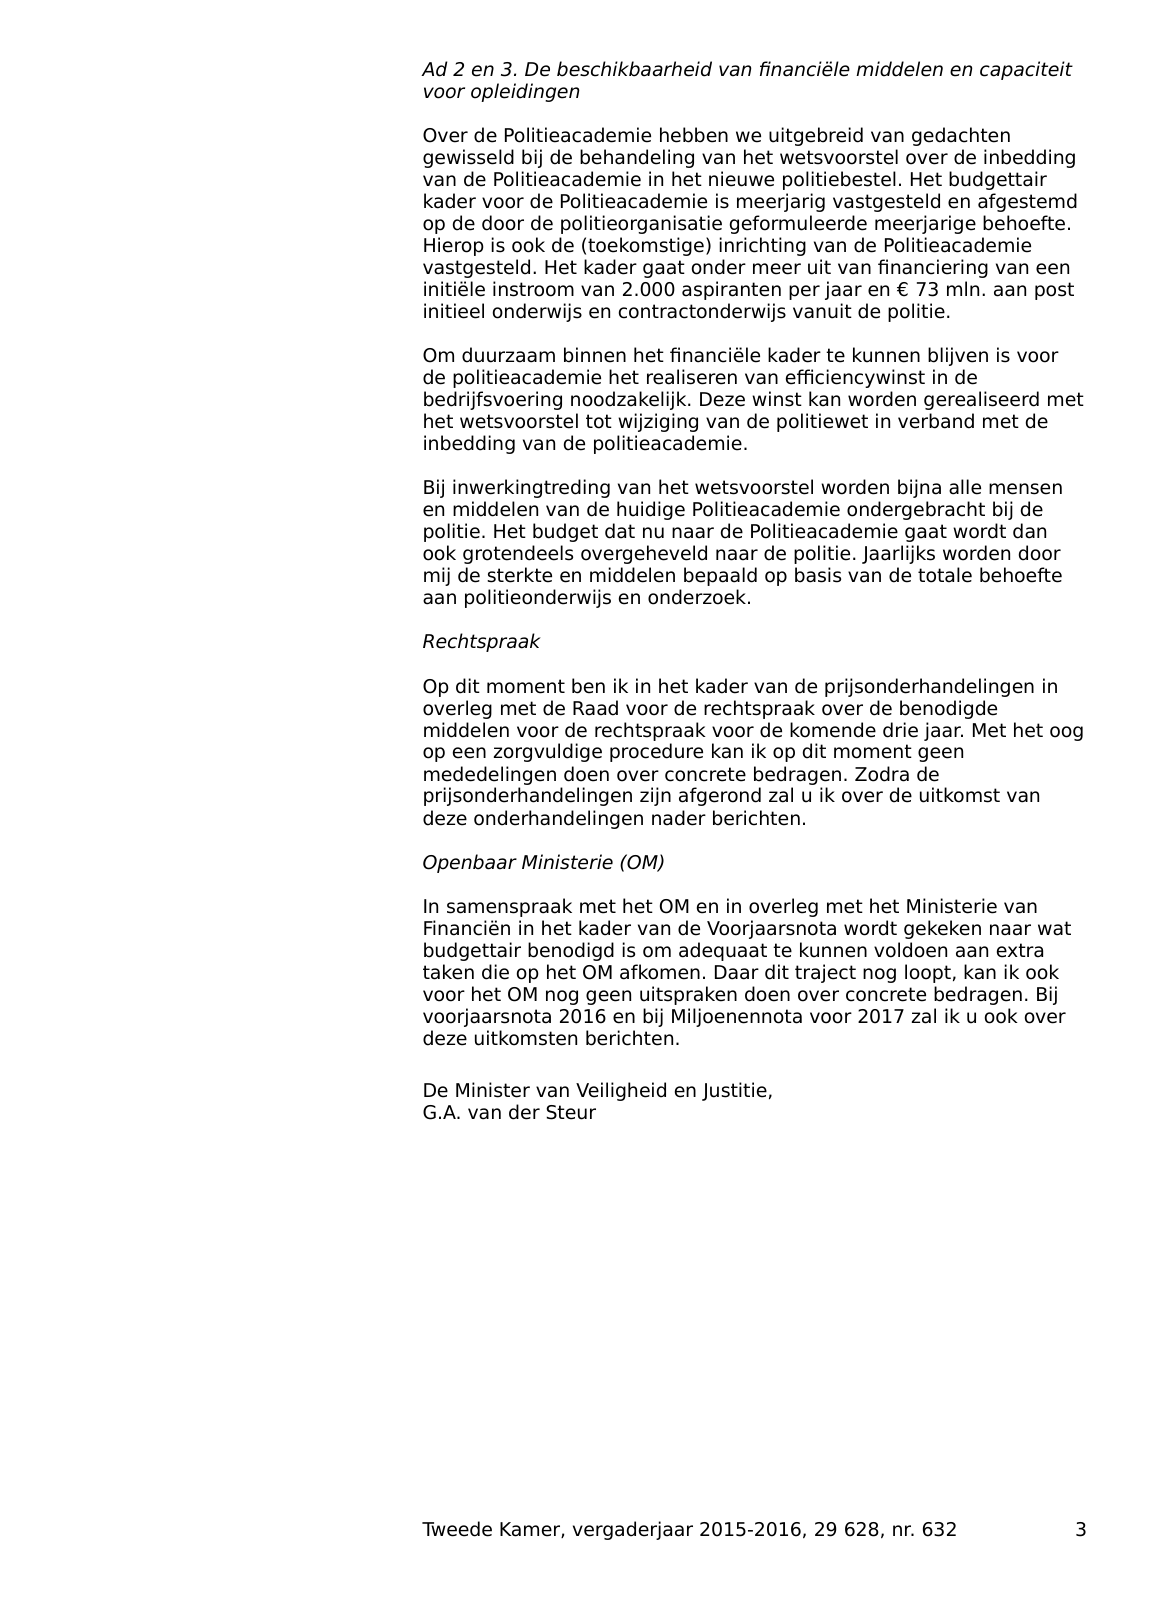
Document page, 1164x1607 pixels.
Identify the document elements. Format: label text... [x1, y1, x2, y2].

text Bij inwerkingtreding van het wetsvoorstel worden bijna alle mensen en middelen van de huidige Politieacademie ondergebracht bij de politie. Het budget dat nu naar de Politieacademie gaat wordt dan ook grotendeels overgeheveld naar de politie. Jaarlijks worden door mij de sterkte en middelen bepaald op basis van de totale behoefte aan politieonderwijs en onderzoek. [422, 477, 1087, 609]
text In samenspraak met het OM en in overleg met het Ministerie van Financiën in het kader van de Voorjaarsnota wordt gekeken naar wat budgettair benodigd is om adequaat te kunnen voldoen aan extra taken die op het OM afkomen. Daar dit traject nog loopt, kan ik ook voor het OM nog geen uitspraken doen over concrete bedragen. Bij voorjaarsnota 2016 en bij Miljoenennota voor 2017 zal ik u ook over deze uitkomsten berichten. [422, 896, 1087, 1049]
text Om duurzaam binnen het financiële kader te kunnen blijven is voor de politieacademie het realiseren van efficiencywinst in de bedrijfsvoering noodzakelijk. Deze winst kan worden gerealiseerd met het wetsvoorstel tot wijziging van de politiewet in verband met de inbedding van de politieacademie. [422, 345, 1087, 455]
subtitle Openbaar Ministerie (OM) [422, 852, 1087, 873]
text Over de Politieacademie hebben we uitgebreid van gedachten gewisseld bij de behandeling van het wetsvoorstel over de inbedding van de Politieacademie in het nieuwe politiebestel. Het budgettair kader voor de Politieacademie is meerjarig vastgesteld en afgestemd op de door de politieorganisatie geformuleerde meerjarige behoefte. Hierop is ook de (toekomstige) inrichting van de Politieacademie vastgesteld. Het kader gaat onder meer uit van financiering van een initiële instroom van 2.000 aspiranten per jaar en € 73 mln. aan post initieel onderwijs en contractonderwijs vanuit de politie. [422, 125, 1087, 323]
text Op dit moment ben ik in het kader van de prijsonderhandelingen in overleg met de Raad voor de rechtspraak over de benodigde middelen voor de rechtspraak voor de komende drie jaar. Met het oog op een zorgvuldige procedure kan ik op dit moment geen mededelingen doen over concrete bedragen. Zodra de prijsonderhandelingen zijn afgerond zal u ik over de uitkomst van deze onderhandelingen nader berichten. [422, 676, 1087, 829]
subtitle Ad 2 en 3. De beschikbaarheid van financiële middelen en capaciteit voor opleidingen [422, 59, 1087, 103]
text De Minister van Veiligheid en Justitie, G.A. van der Steur [422, 1079, 1087, 1123]
subtitle Rechtspraak [422, 631, 1087, 653]
